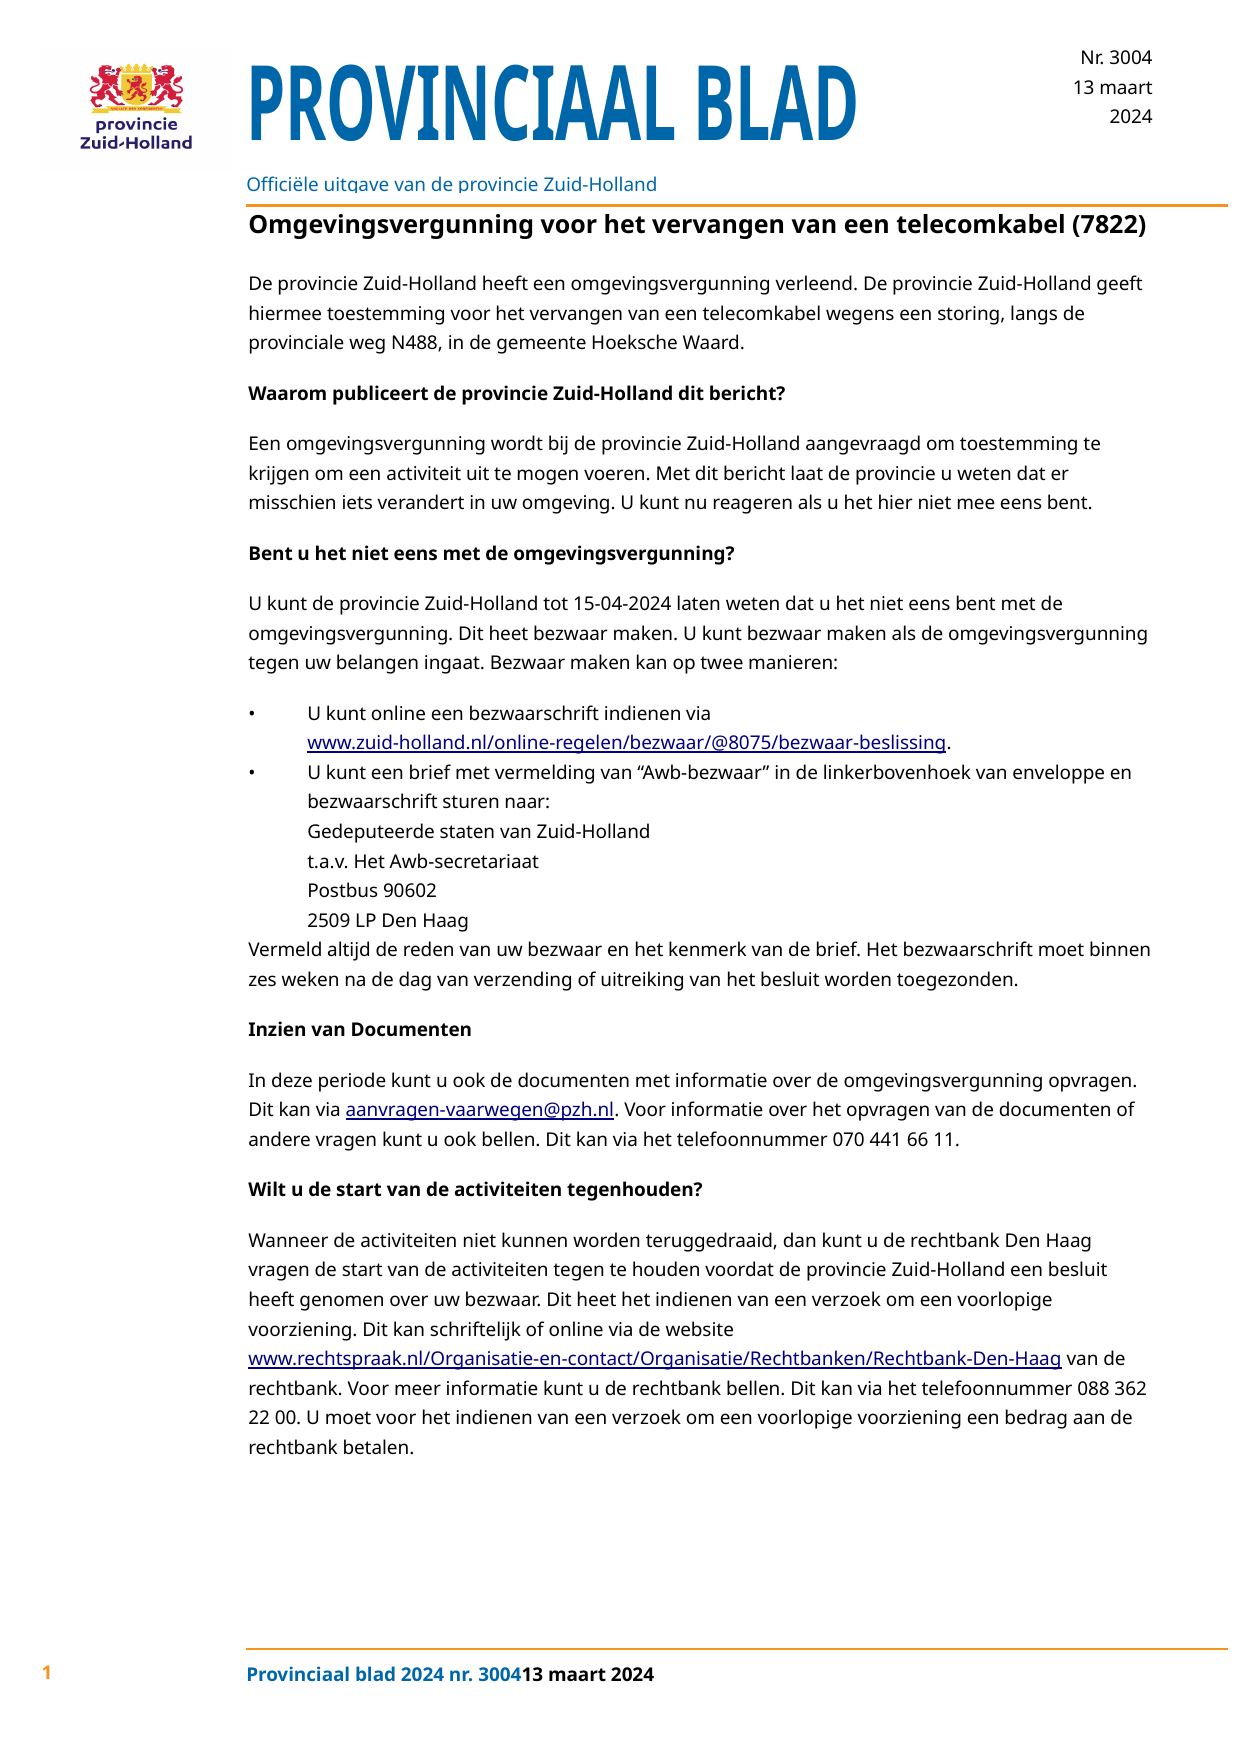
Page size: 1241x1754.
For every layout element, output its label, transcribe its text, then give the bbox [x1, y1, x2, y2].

text Inzien van Documenten [248, 1017, 1152, 1042]
list U kunt een brief met vermelding van “Awb-bezwaar” in de linkerbovenhoek van enveloppe en bezwaarschrift sturen naar: [248, 759, 1152, 814]
text Vermeld altijd de reden van uw bezwaar en het kenmerk van de brief. Het bezwaarschrift moet binnen zes weken na de dag van verzending of uitreiking van het besluit worden toegezonden. [248, 937, 1152, 992]
list U kunt online een bezwaarschrift indienen via www.zuid-holland.nl/online-regelen/bezwaar/@8075/bezwaar-beslissing. [248, 700, 1152, 755]
text Een omgevingsvergunning wordt bij de provincie Zuid-Holland aangevraagd om toestemming te krijgen om een activiteit uit te mogen voeren. Met dit bericht laat de provincie u weten dat er misschien iets verandert in uw omgeving. U kunt nu reageren als u het hier niet mee eens bent. [248, 430, 1152, 515]
text In deze periode kunt u ook de documenten met informatie over de omgevingsvergunning opvragen. Dit kan via aanvragen-vaarwegen@pzh.nl. Voor informatie over het opvragen van de documenten of andere vragen kunt u ook bellen. Dit kan via het telefoonnummer 070 441 66 11. [248, 1067, 1152, 1152]
text Wanneer de activiteiten niet kunnen worden teruggedraaid, dan kunt u de rechtbank Den Haag vragen de start van de activiteiten tegen te houden voordat de provincie Zuid-Holland een besluit heeft genomen over uw bezwaar. Dit heet het indienen van een verzoek om een voorlopige voorziening. Dit kan schriftelijk of online via de website www.rechtspraak.nl/Organisatie-en-contact/Organisatie/Rechtbanken/Rechtbank-Den-Haag van de rechtbank. Voor meer informatie kunt u de rechtbank bellen. Dit kan via het telefoonnummer 088 362 22 00. U moet voor het indienen van een verzoek om een voorlopige voorziening een bedrag aan de rechtbank betalen. [248, 1227, 1152, 1460]
list Gedeputeerde staten van Zuid-Holland [248, 818, 1152, 844]
list 2509 LP Den Haag [248, 907, 1152, 933]
text Omgevingsvergunning voor het vervangen van een telecomkabel (7822) [248, 207, 1152, 241]
text De provincie Zuid-Holland heeft een omgevingsvergunning verleend. De provincie Zuid-Holland geeft hiermee toestemming voor het vervangen van een telecomkabel wegens een storing, langs de provinciale weg N488, in de gemeente Hoeksche Waard. [248, 270, 1152, 355]
picture [41, 47, 231, 172]
list t.a.v. Het Awb-secretariaat [248, 848, 1152, 873]
list Postbus 90602 [248, 877, 1152, 903]
text Waarom publiceert de provincie Zuid-Holland dit bericht? [248, 380, 1152, 406]
text U kunt de provincie Zuid-Holland tot 15-04-2024 laten weten dat u het niet eens bent met de omgevingsvergunning. Dit heet bezwaar maken. U kunt bezwaar maken als de omgevingsvergunning tegen uw belangen ingaat. Bezwaar maken kan op twee manieren: [248, 590, 1152, 675]
text Bent u het niet eens met de omgevingsvergunning? [248, 540, 1152, 566]
text Wilt u de start van de activiteiten tegenhouden? [248, 1177, 1152, 1202]
